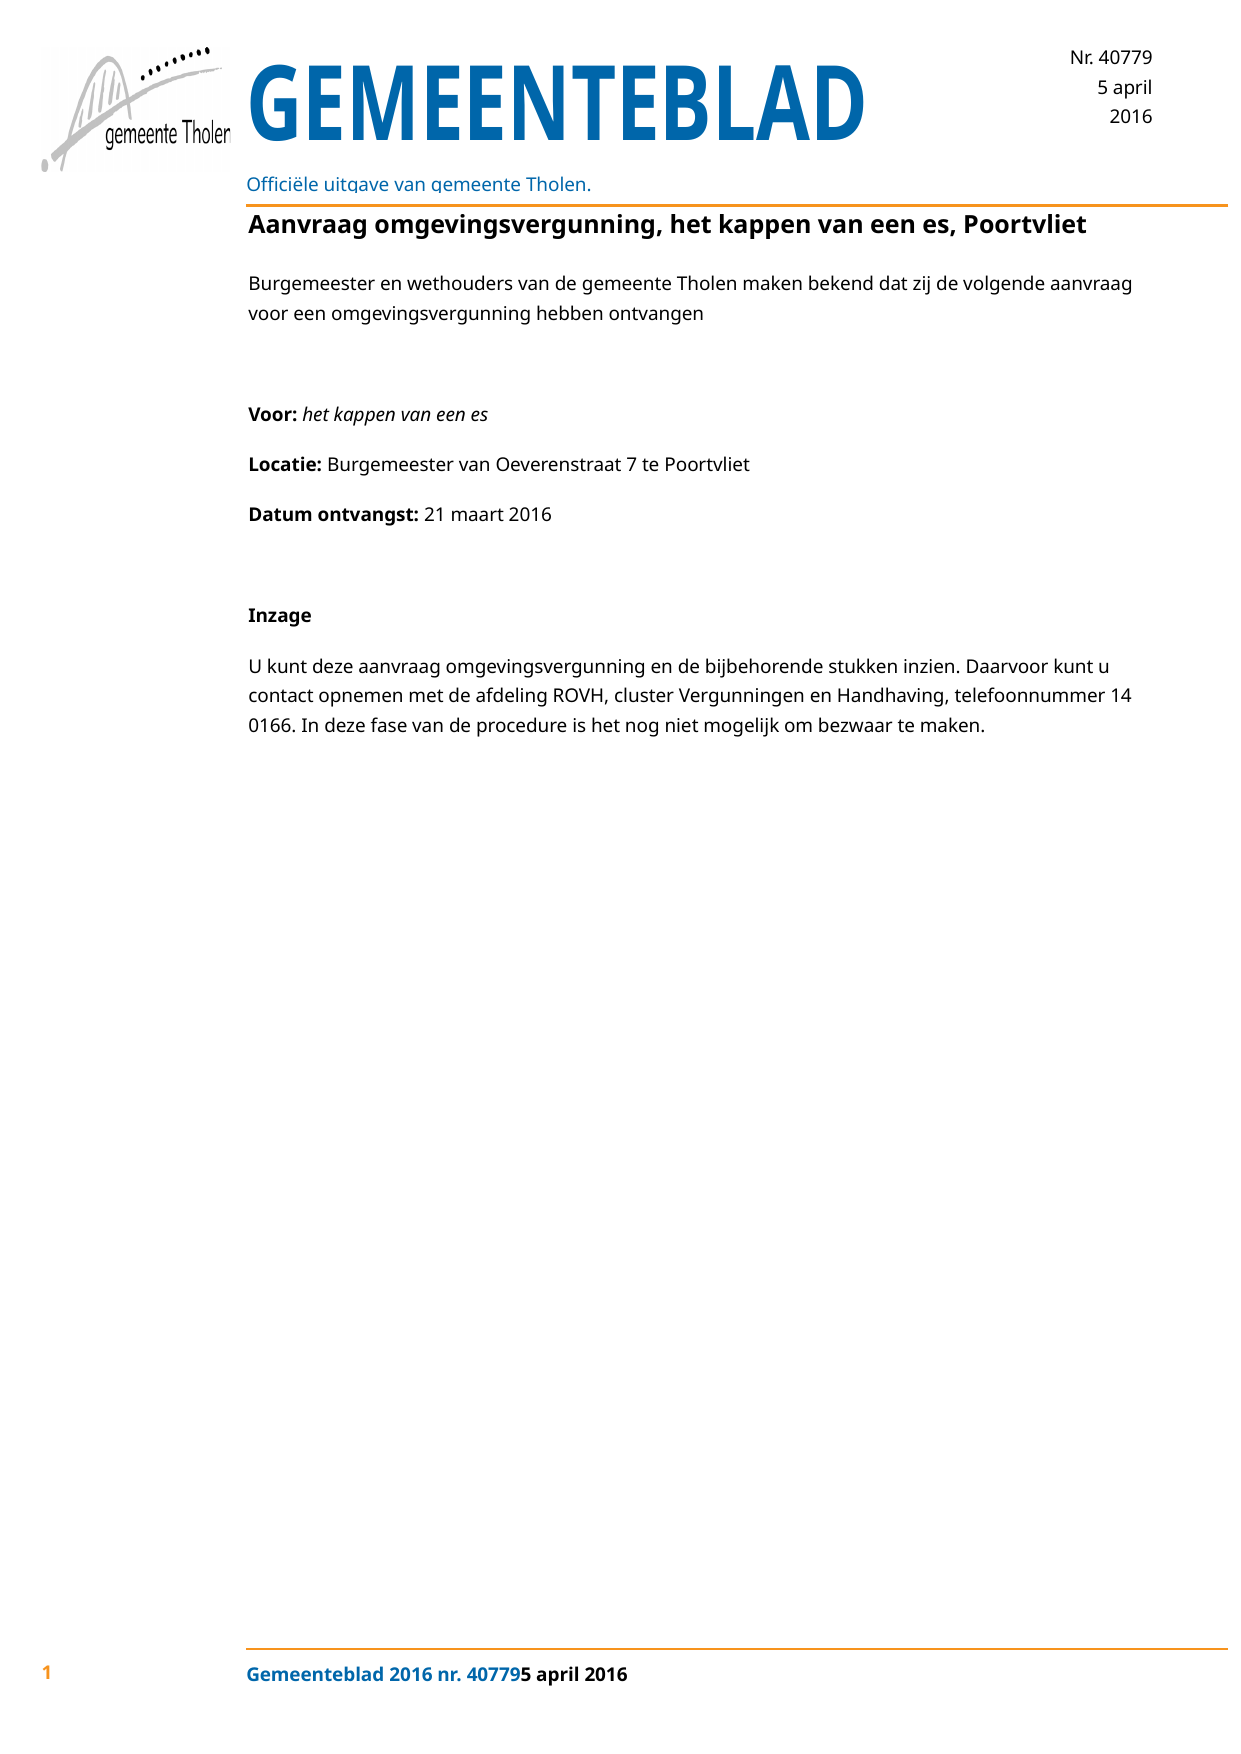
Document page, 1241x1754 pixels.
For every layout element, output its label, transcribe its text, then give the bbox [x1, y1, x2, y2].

text Burgemeester en wethouders van de gemeente Tholen maken bekend dat zij de volgende aanvraag voor een omgevingsvergunning hebben ontvangen [248, 270, 1152, 326]
picture [41, 47, 231, 172]
text Locatie: Burgemeester van Oeverenstraat 7 te Poortvliet [248, 451, 1152, 477]
text Aanvraag omgevingsvergunning, het kappen van een es, Poortvliet [248, 207, 1152, 241]
text Inzage [248, 602, 1152, 628]
text Datum ontvangst: 21 maart 2016 [248, 502, 1152, 527]
text Voor: het kappen van een es [248, 401, 1152, 426]
text U kunt deze aanvraag omgevingsvergunning en de bijbehorende stukken inzien. Daarvoor kunt u contact opnemen met de afdeling ROVH, cluster Vergunningen en Handhaving, telefoonnummer 14 0166. In deze fase van de procedure is het nog niet mogelijk om bezwaar te maken. [248, 653, 1152, 738]
